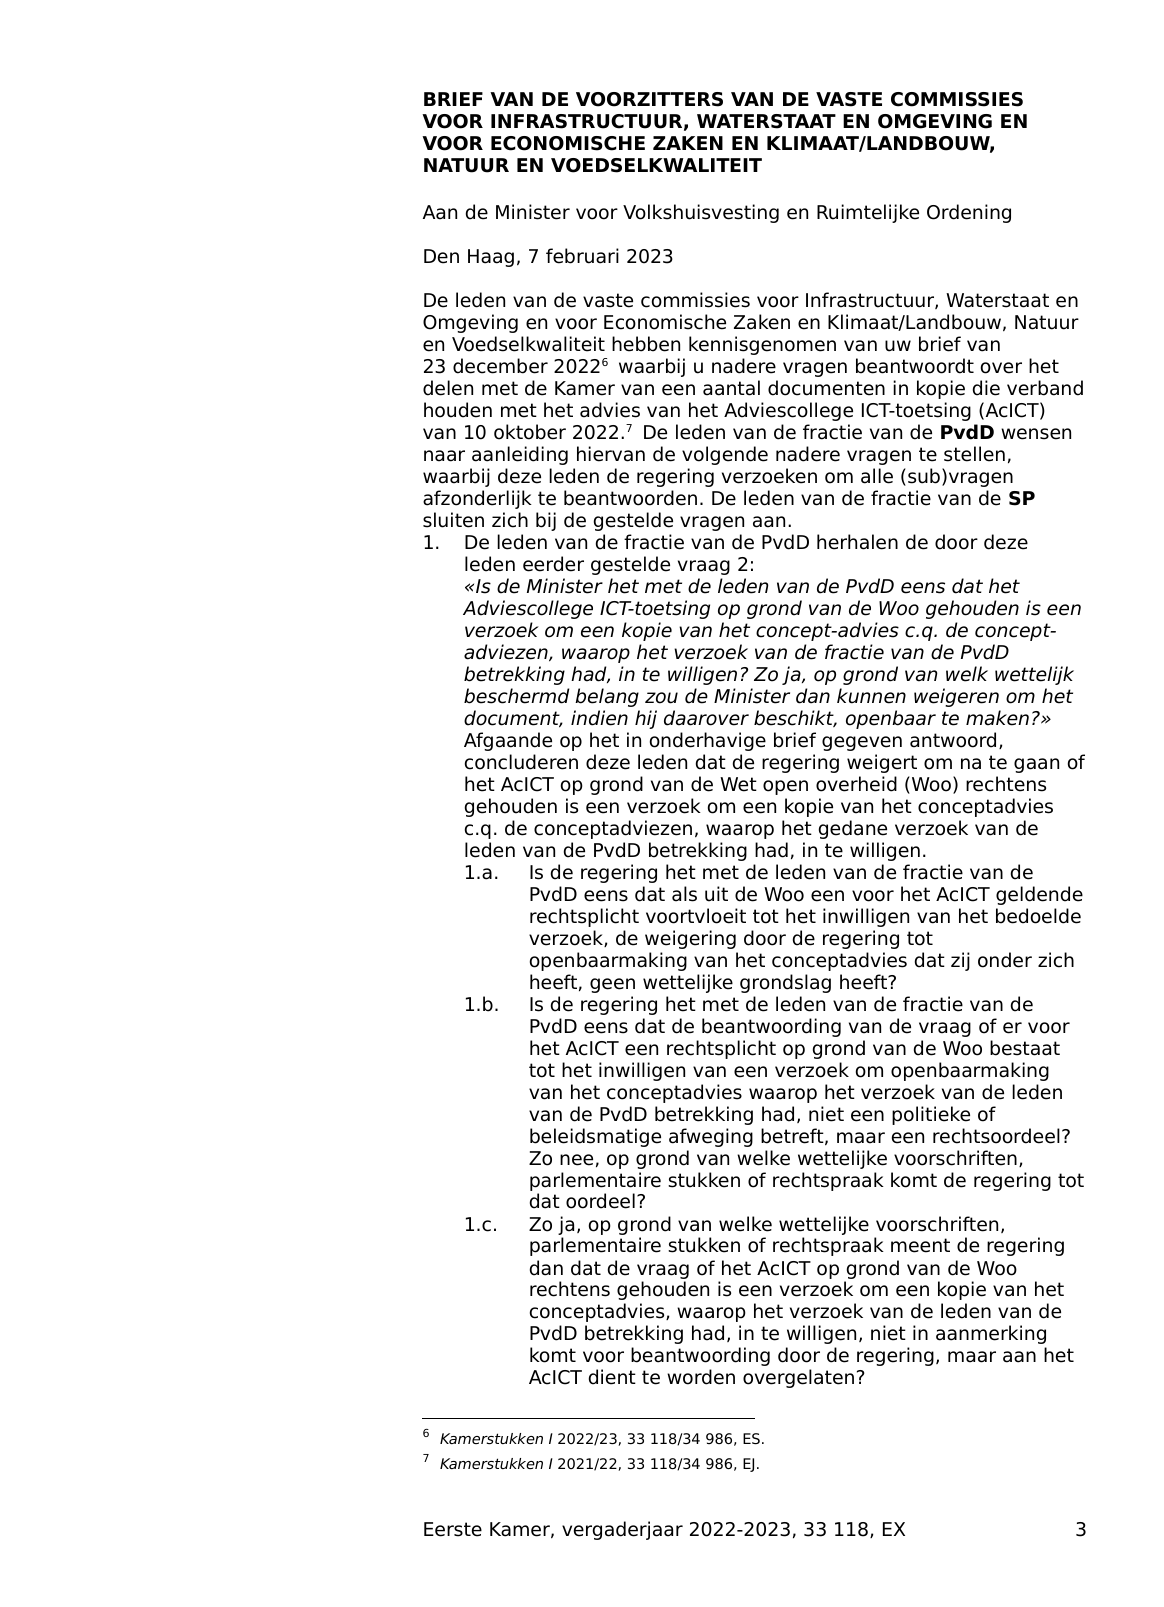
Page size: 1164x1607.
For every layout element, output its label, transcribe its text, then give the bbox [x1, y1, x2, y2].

subtitle BRIEF VAN DE VOORZITTERS VAN DE VASTE COMMISSIES VOOR INFRASTRUCTUUR, WATERSTAAT EN OMGEVING EN VOOR ECONOMISCHE ZAKEN EN KLIMAAT/LANDBOUW, NATUUR EN VOEDSELKWALITEIT [422, 89, 1087, 177]
text «Is de Minister het met de leden van de PvdD eens dat het Adviescollege ICT-toetsing op grond van de Woo gehouden is een verzoek om een kopie van het concept-advies c.q. de concept-adviezen, waarop het verzoek van de fractie van de PvdD betrekking had, in te willigen? Zo ja, op grond van welk wettelijk beschermd belang zou de Minister dan kunnen weigeren om het document, indien hij daarover beschikt, openbaar te maken?» [464, 576, 1087, 730]
text 1.a. Is de regering het met de leden van de fractie van de PvdD eens dat als uit de Woo een voor het AcICT geldende rechtsplicht voortvloeit tot het inwilligen van het bedoelde verzoek, de weigering door de regering tot openbaarmaking van het conceptadvies dat zij onder zich heeft, geen wettelijke grondslag heeft? [463, 862, 1087, 994]
text Afgaande op het in onderhavige brief gegeven antwoord, concluderen deze leden dat de regering weigert om na te gaan of het AcICT op grond van de Wet open overheid (Woo) rechtens gehouden is een verzoek om een kopie van het conceptadvies c.q. de conceptadviezen, waarop het gedane verzoek van de leden van de PvdD betrekking had, in te willigen. [464, 730, 1087, 862]
text Aan de Minister voor Volkshuisvesting en Ruimtelijke Ordening [422, 202, 1087, 224]
text 1. De leden van de fractie van de PvdD herhalen de door deze leden eerder gestelde vraag 2: [422, 532, 1087, 576]
text 1.c. Zo ja, op grond van welke wettelijke voorschriften, parlementaire stukken of rechtspraak meent de regering dan dat de vraag of het AcICT op grond van de Woo rechtens gehouden is een verzoek om een kopie van het conceptadvies, waarop het verzoek van de leden van de PvdD betrekking had, in te willigen, niet in aanmerking komt voor beantwoording door de regering, maar aan het AcICT dient te worden overgelaten? [463, 1213, 1087, 1389]
text Den Haag, 7 februari 2023 [422, 246, 1087, 268]
text Kamerstukken I 2021/22, 33 118/34 986, EJ. [422, 1452, 1087, 1474]
text Kamerstukken I 2022/23, 33 118/34 986, ES. [422, 1427, 1087, 1449]
text De leden van de vaste commissies voor Infrastructuur, Waterstaat en Omgeving en voor Economische Zaken en Klimaat/Landbouw, Natuur en Voedselkwaliteit hebben kennisgenomen van uw brief van 23 december 2022 waarbij u nadere vragen beantwoordt over het delen met de Kamer van een aantal documenten in kopie die verband houden met het advies van het Adviescollege ICT-toetsing (AcICT) van 10 oktober 2022. De leden van de fractie van de PvdD wensen naar aanleiding hiervan de volgende nadere vragen te stellen, waarbij deze leden de regering verzoeken om alle (sub)vragen afzonderlijk te beantwoorden. De leden van de fractie van de SP sluiten zich bij de gestelde vragen aan. [422, 290, 1087, 532]
text 1.b. Is de regering het met de leden van de fractie van de PvdD eens dat de beantwoording van de vraag of er voor het AcICT een rechtsplicht op grond van de Woo bestaat tot het inwilligen van een verzoek om openbaarmaking van het conceptadvies waarop het verzoek van de leden van de PvdD betrekking had, niet een politieke of beleidsmatige afweging betreft, maar een rechtsoordeel? Zo nee, op grond van welke wettelijke voorschriften, parlementaire stukken of rechtspraak komt de regering tot dat oordeel? [463, 994, 1087, 1213]
